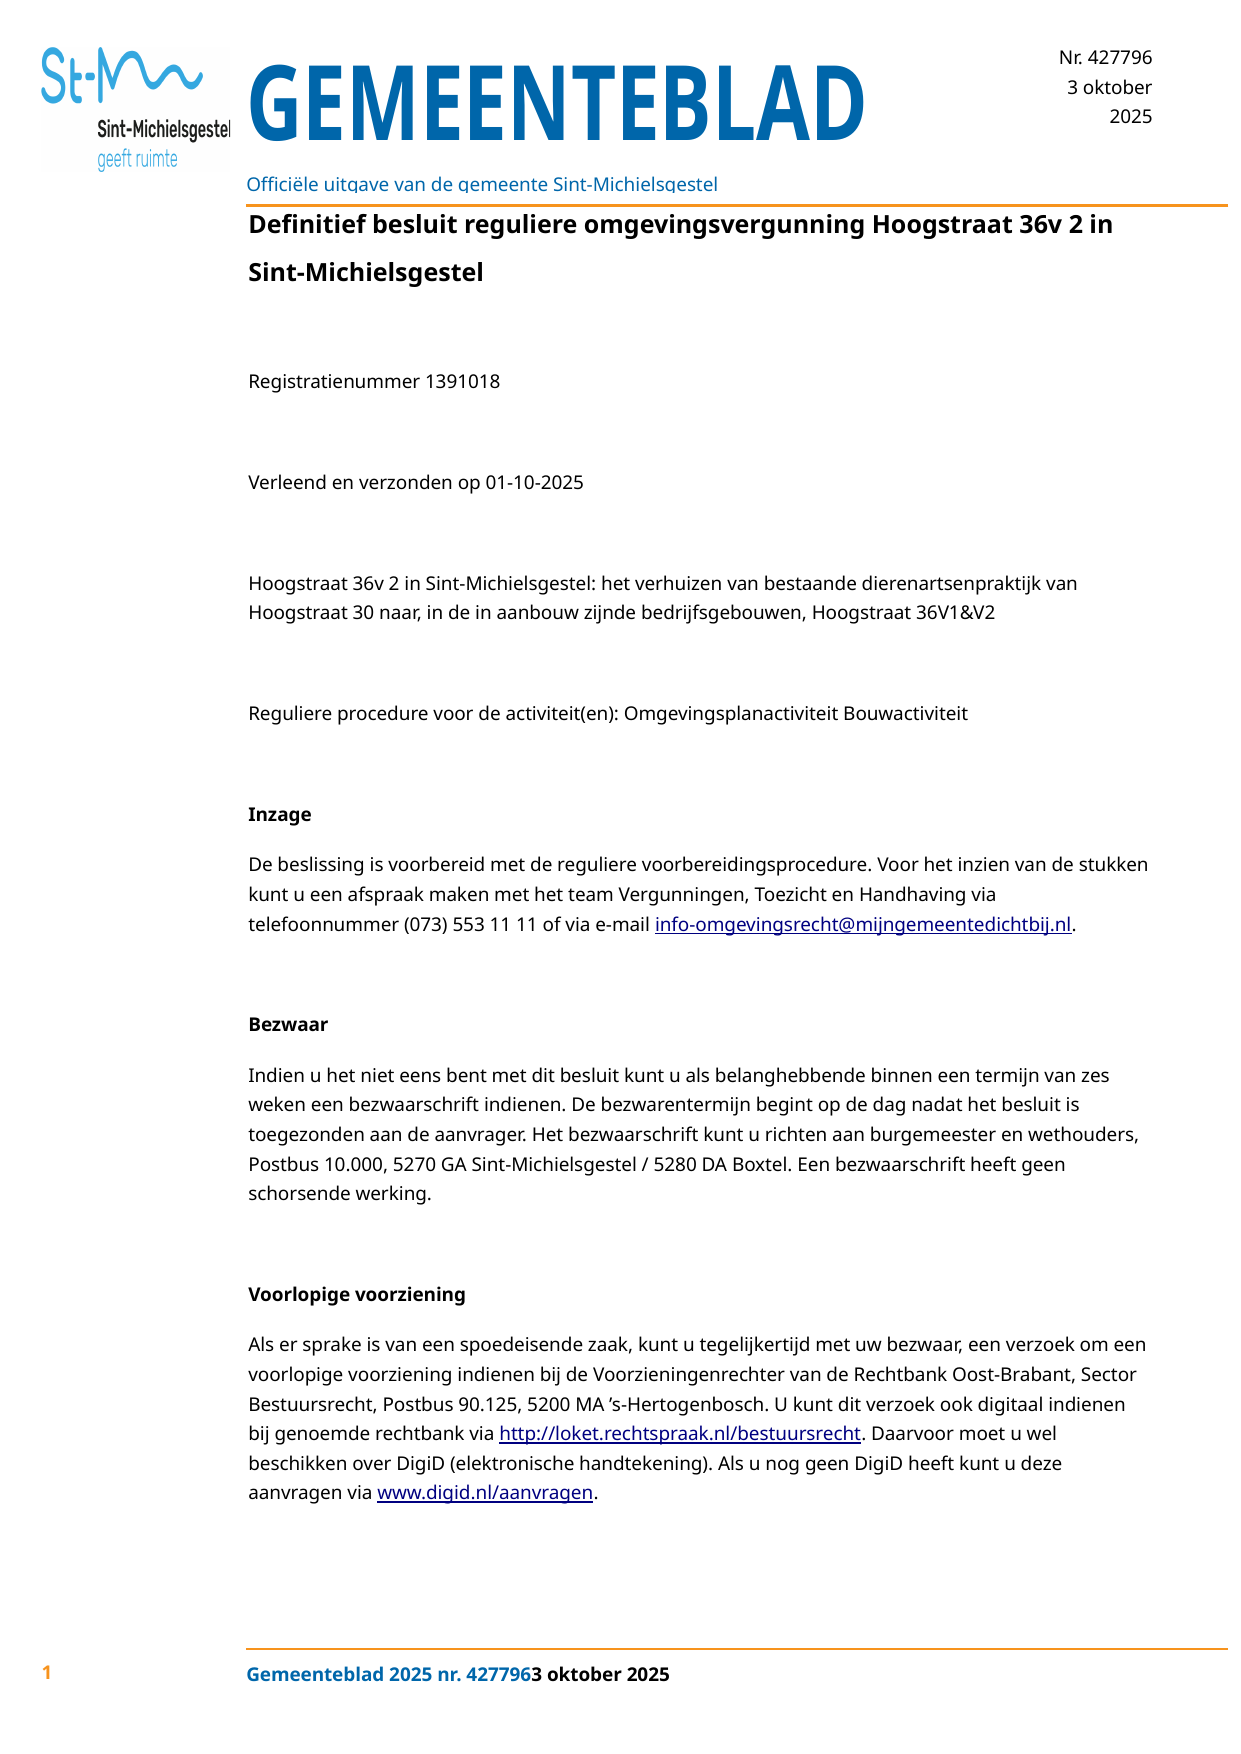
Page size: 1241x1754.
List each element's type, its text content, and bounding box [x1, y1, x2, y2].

text Bezwaar [248, 1012, 1152, 1037]
text De beslissing is voorbereid met de reguliere voorbereidingsprocedure. Voor het inzien van de stukken kunt u een afspraak maken met het team Vergunningen, Toezicht en Handhaving via telefoonnummer (073) 553 11 11 of via e-mail info-omgevingsrecht@mijngemeentedichtbij.nl. [248, 852, 1152, 937]
text Als er sprake is van een spoedeisende zaak, kunt u tegelijkertijd met uw bezwaar, een verzoek om een voorlopige voorziening indienen bij de Voorzieningenrechter van de Rechtbank Oost-Brabant, Sector Bestuursrecht, Postbus 90.125, 5200 MA ’s-Hertogenbosch. U kunt dit verzoek ook digitaal indienen bij genoemde rechtbank via http://loket.rechtspraak.nl/bestuursrecht. Daarvoor moet u wel beschikken over DigiD (elektronische handtekening). Als u nog geen DigiD heeft kunt u deze aanvragen via www.digid.nl/aanvragen. [248, 1332, 1152, 1505]
text Definitief besluit reguliere omgevingsvergunning Hoogstraat 36v 2 in Sint-Michielsgestel [248, 207, 1152, 288]
text Reguliere procedure voor de activiteit(en): Omgevingsplanactiviteit Bouwactiviteit [248, 700, 1152, 726]
text Verleend en verzonden op 01-10-2025 [248, 469, 1152, 495]
text Hoogstraat 36v 2 in Sint-Michielsgestel: het verhuizen van bestaande dierenartsenpraktijk van Hoogstraat 30 naar, in de in aanbouw zijnde bedrijfsgebouwen, Hoogstraat 36V1&V2 [248, 570, 1152, 625]
text Indien u het niet eens bent met dit besluit kunt u als belanghebbende binnen een termijn van zes weken een bezwaarschrift indienen. De bezwarentermijn begint op de dag nadat het besluit is toegezonden aan de aanvrager. Het bezwaarschrift kunt u richten aan burgemeester en wethouders, Postbus 10.000, 5270 GA Sint-Michielsgestel / 5280 DA Boxtel. Een bezwaarschrift heeft geen schorsende werking. [248, 1062, 1152, 1206]
text Registratienummer 1391018 [248, 368, 1152, 394]
text Voorlopige voorziening [248, 1281, 1152, 1307]
text Inzage [248, 801, 1152, 827]
picture [41, 47, 231, 172]
